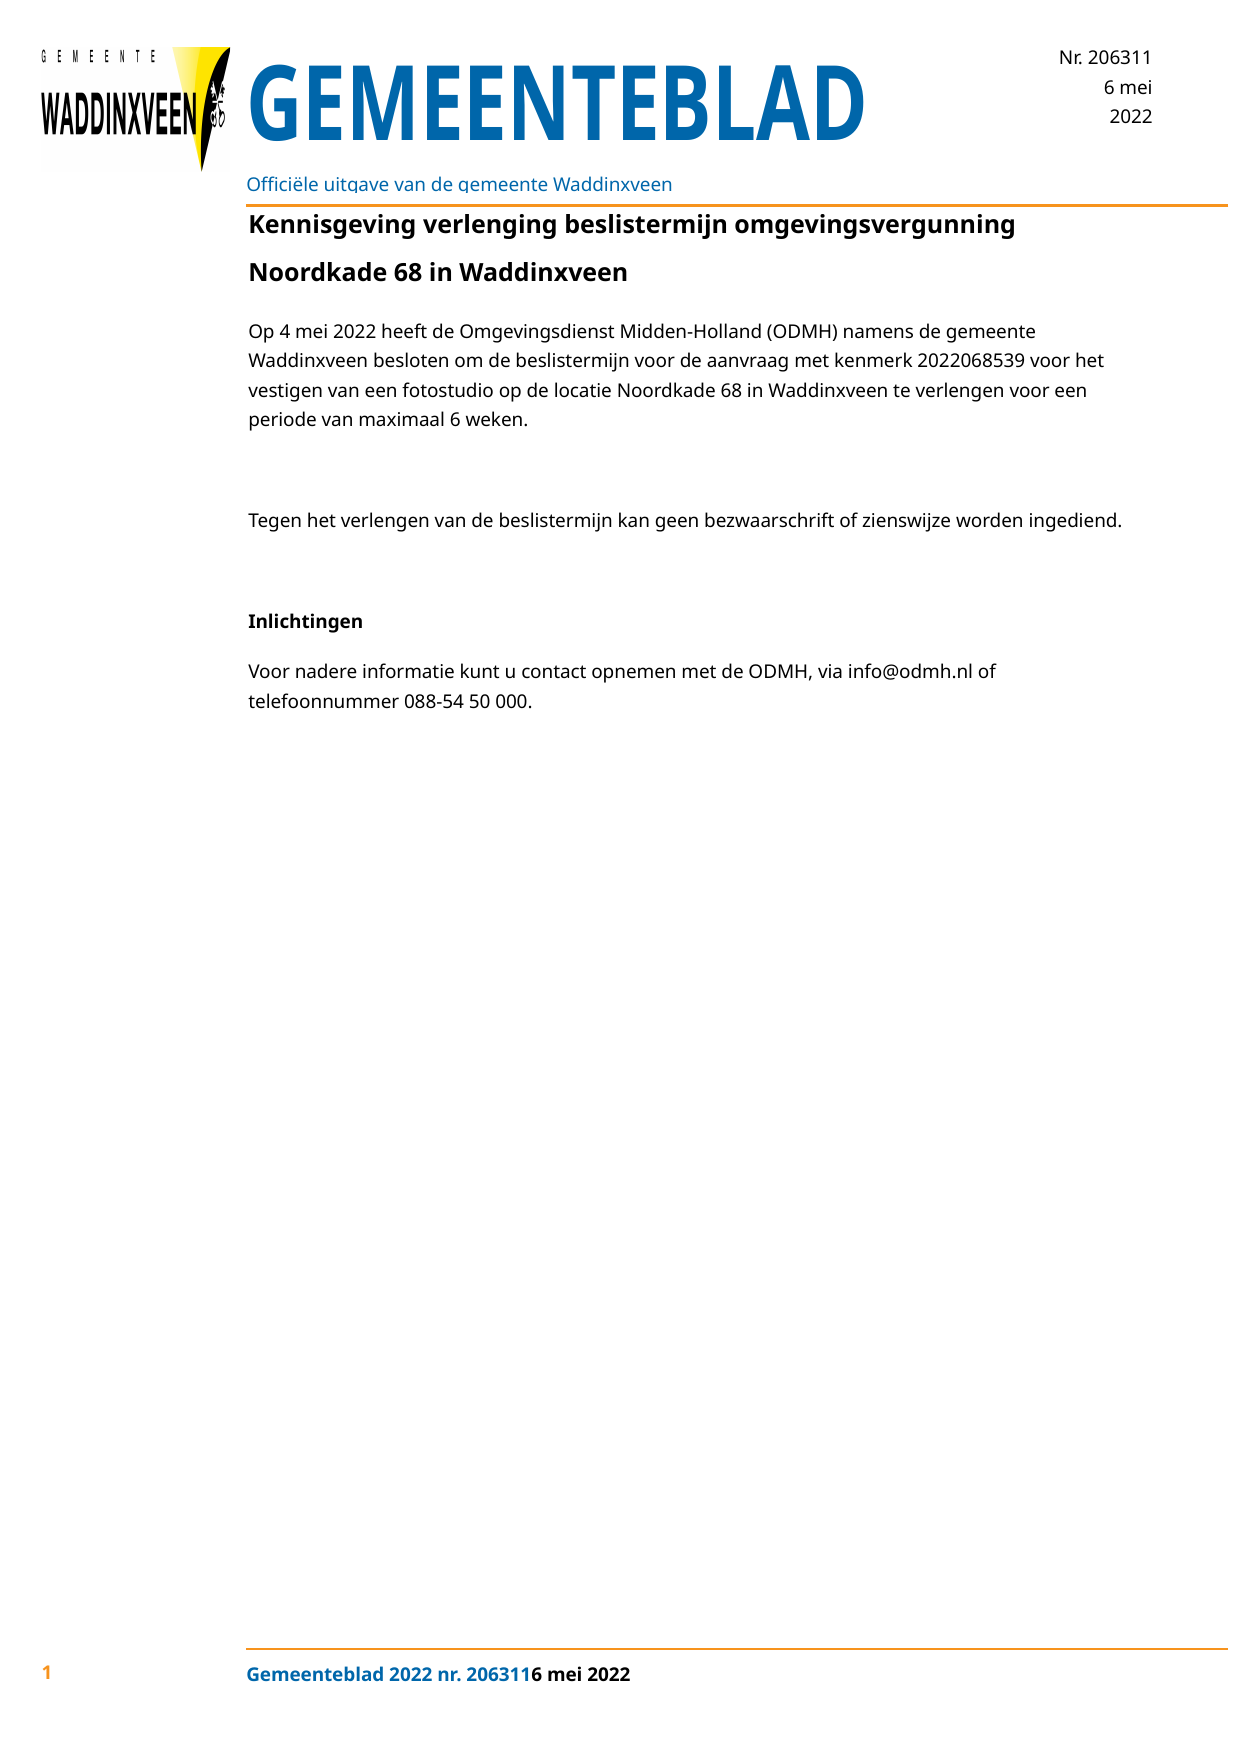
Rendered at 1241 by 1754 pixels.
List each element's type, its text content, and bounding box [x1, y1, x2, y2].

text Tegen het verlengen van de beslistermijn kan geen bezwaarschrift of zienswijze worden ingediend. [248, 507, 1152, 533]
text Voor nadere informatie kunt u contact opnemen met de ODMH, via info@odmh.nl of telefoonnummer 088-54 50 000. [248, 659, 1152, 714]
text Inlichtingen [248, 608, 1152, 634]
picture [41, 47, 231, 172]
text Op 4 mei 2022 heeft de Omgevingsdienst Midden-Holland (ODMH) namens de gemeente Waddinxveen besloten om de beslistermijn voor de aanvraag met kenmerk 2022068539 voor het vestigen van een fotostudio op de locatie Noordkade 68 in Waddinxveen te verlengen voor een periode van maximaal 6 weken. [248, 318, 1152, 432]
text Kennisgeving verlenging beslistermijn omgevingsvergunning Noordkade 68 in Waddinxveen [248, 207, 1152, 288]
